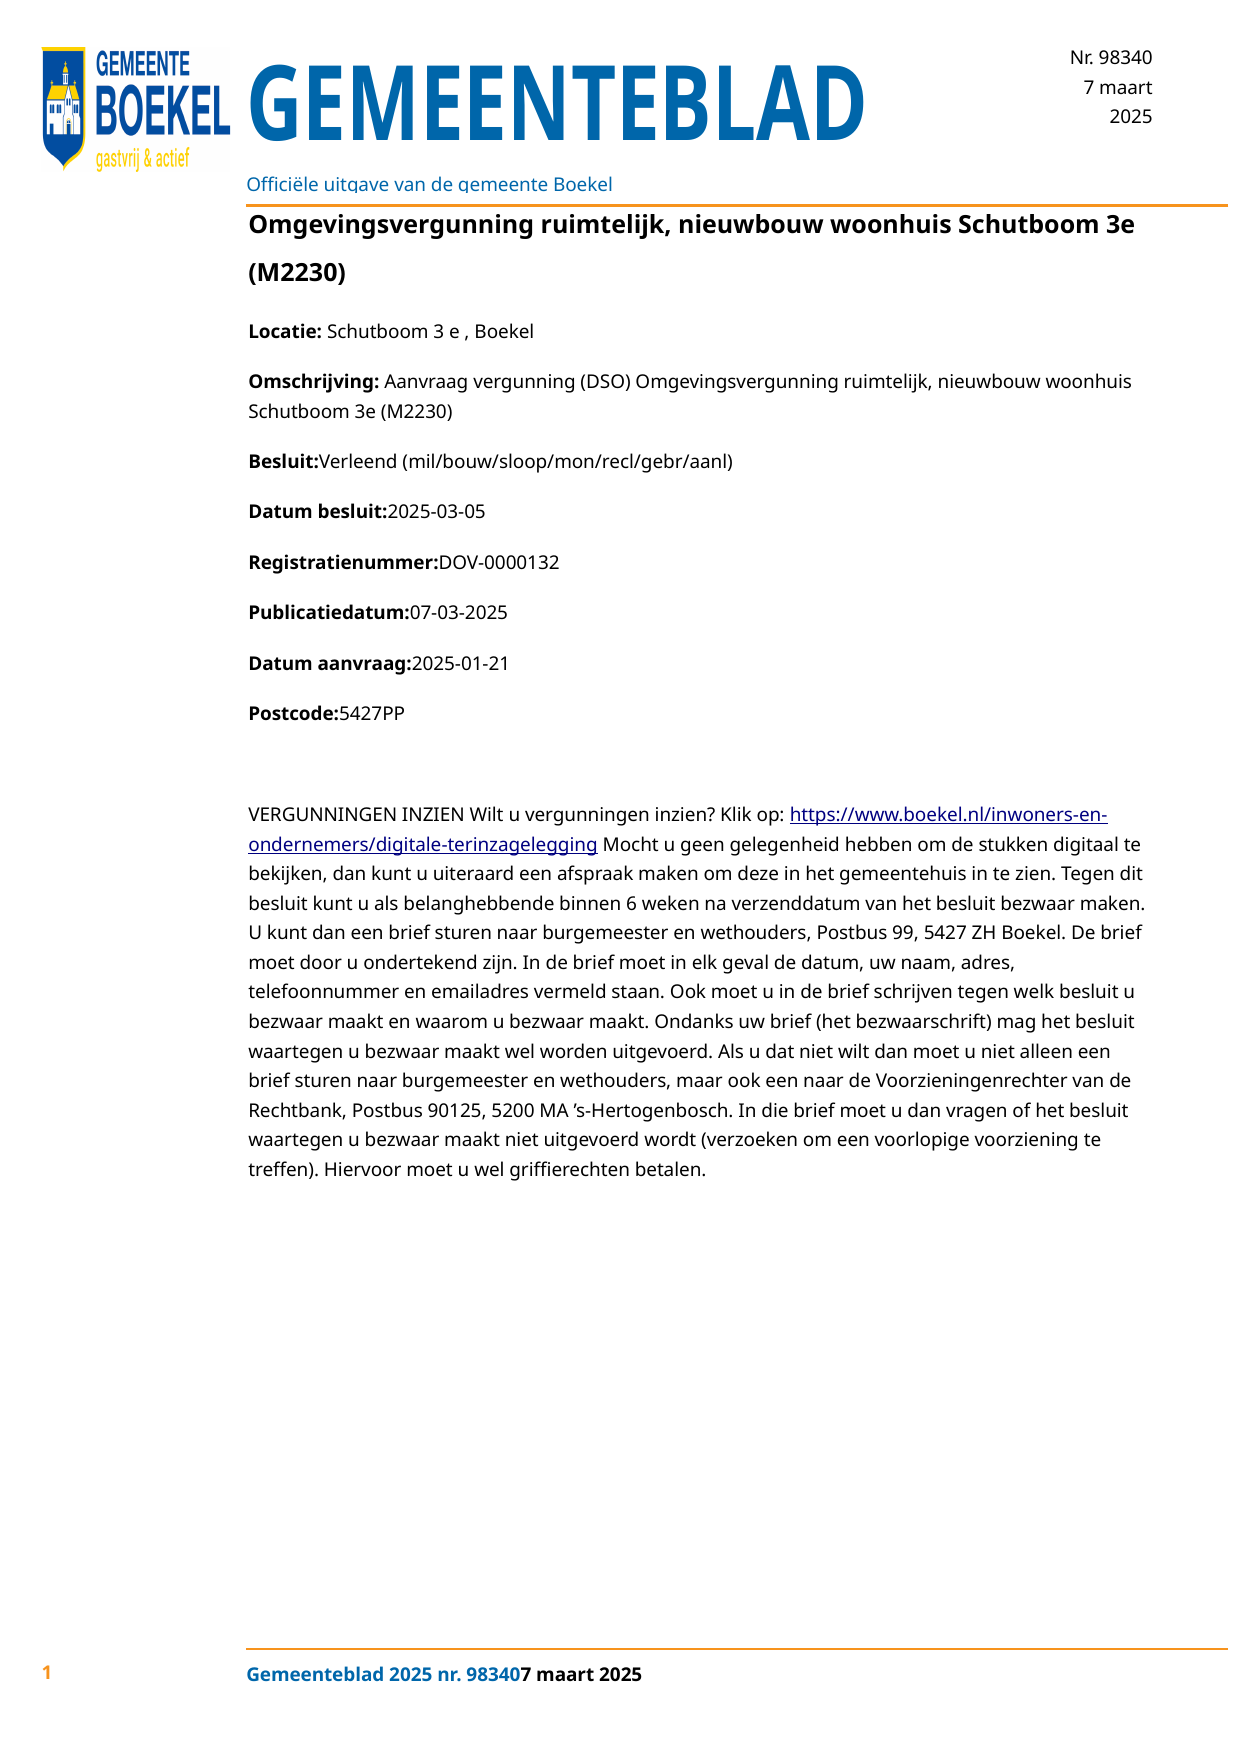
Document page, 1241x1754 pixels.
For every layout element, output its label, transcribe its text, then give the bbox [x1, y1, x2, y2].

text Besluit:Verleend (mil/bouw/sloop/mon/recl/gebr/aanl) [248, 448, 1152, 474]
text Postcode:5427PP [248, 700, 1152, 726]
picture [41, 47, 231, 172]
text Publicatiedatum:07-03-2025 [248, 599, 1152, 625]
text VERGUNNINGEN INZIEN Wilt u vergunningen inzien? Klik op: https://www.boekel.nl/inwoners-en-ondernemers/digitale-terinzagelegging Mocht u geen gelegenheid hebben om de stukken digitaal te bekijken, dan kunt u uiteraard een afspraak maken om deze in het gemeentehuis in te zien. Tegen dit besluit kunt u als belanghebbende binnen 6 weken na verzenddatum van het besluit bezwaar maken. U kunt dan een brief sturen naar burgemeester en wethouders, Postbus 99, 5427 ZH Boekel. De brief moet door u ondertekend zijn. In de brief moet in elk geval de datum, uw naam, adres, telefoonnummer en emailadres vermeld staan. Ook moet u in de brief schrijven tegen welk besluit u bezwaar maakt en waarom u bezwaar maakt. Ondanks uw brief (het bezwaarschrift) mag het besluit waartegen u bezwaar maakt wel worden uitgevoerd. Als u dat niet wilt dan moet u niet alleen een brief sturen naar burgemeester en wethouders, maar ook een naar de Voorzieningenrechter van de Rechtbank, Postbus 90125, 5200 MA ’s-Hertogenbosch. In die brief moet u dan vragen of het besluit waartegen u bezwaar maakt niet uitgevoerd wordt (verzoeken om een voorlopige voorziening te treffen). Hiervoor moet u wel griffierechten betalen. [248, 801, 1152, 1182]
text Datum besluit:2025-03-05 [248, 499, 1152, 524]
text Datum aanvraag:2025-01-21 [248, 650, 1152, 676]
text Locatie: Schutboom 3 e , Boekel [248, 318, 1152, 344]
text Omgevingsvergunning ruimtelijk, nieuwbouw woonhuis Schutboom 3e (M2230) [248, 207, 1152, 288]
text Registratienummer:DOV-0000132 [248, 549, 1152, 575]
text Omschrijving: Aanvraag vergunning (DSO) Omgevingsvergunning ruimtelijk, nieuwbouw woonhuis Schutboom 3e (M2230) [248, 368, 1152, 424]
